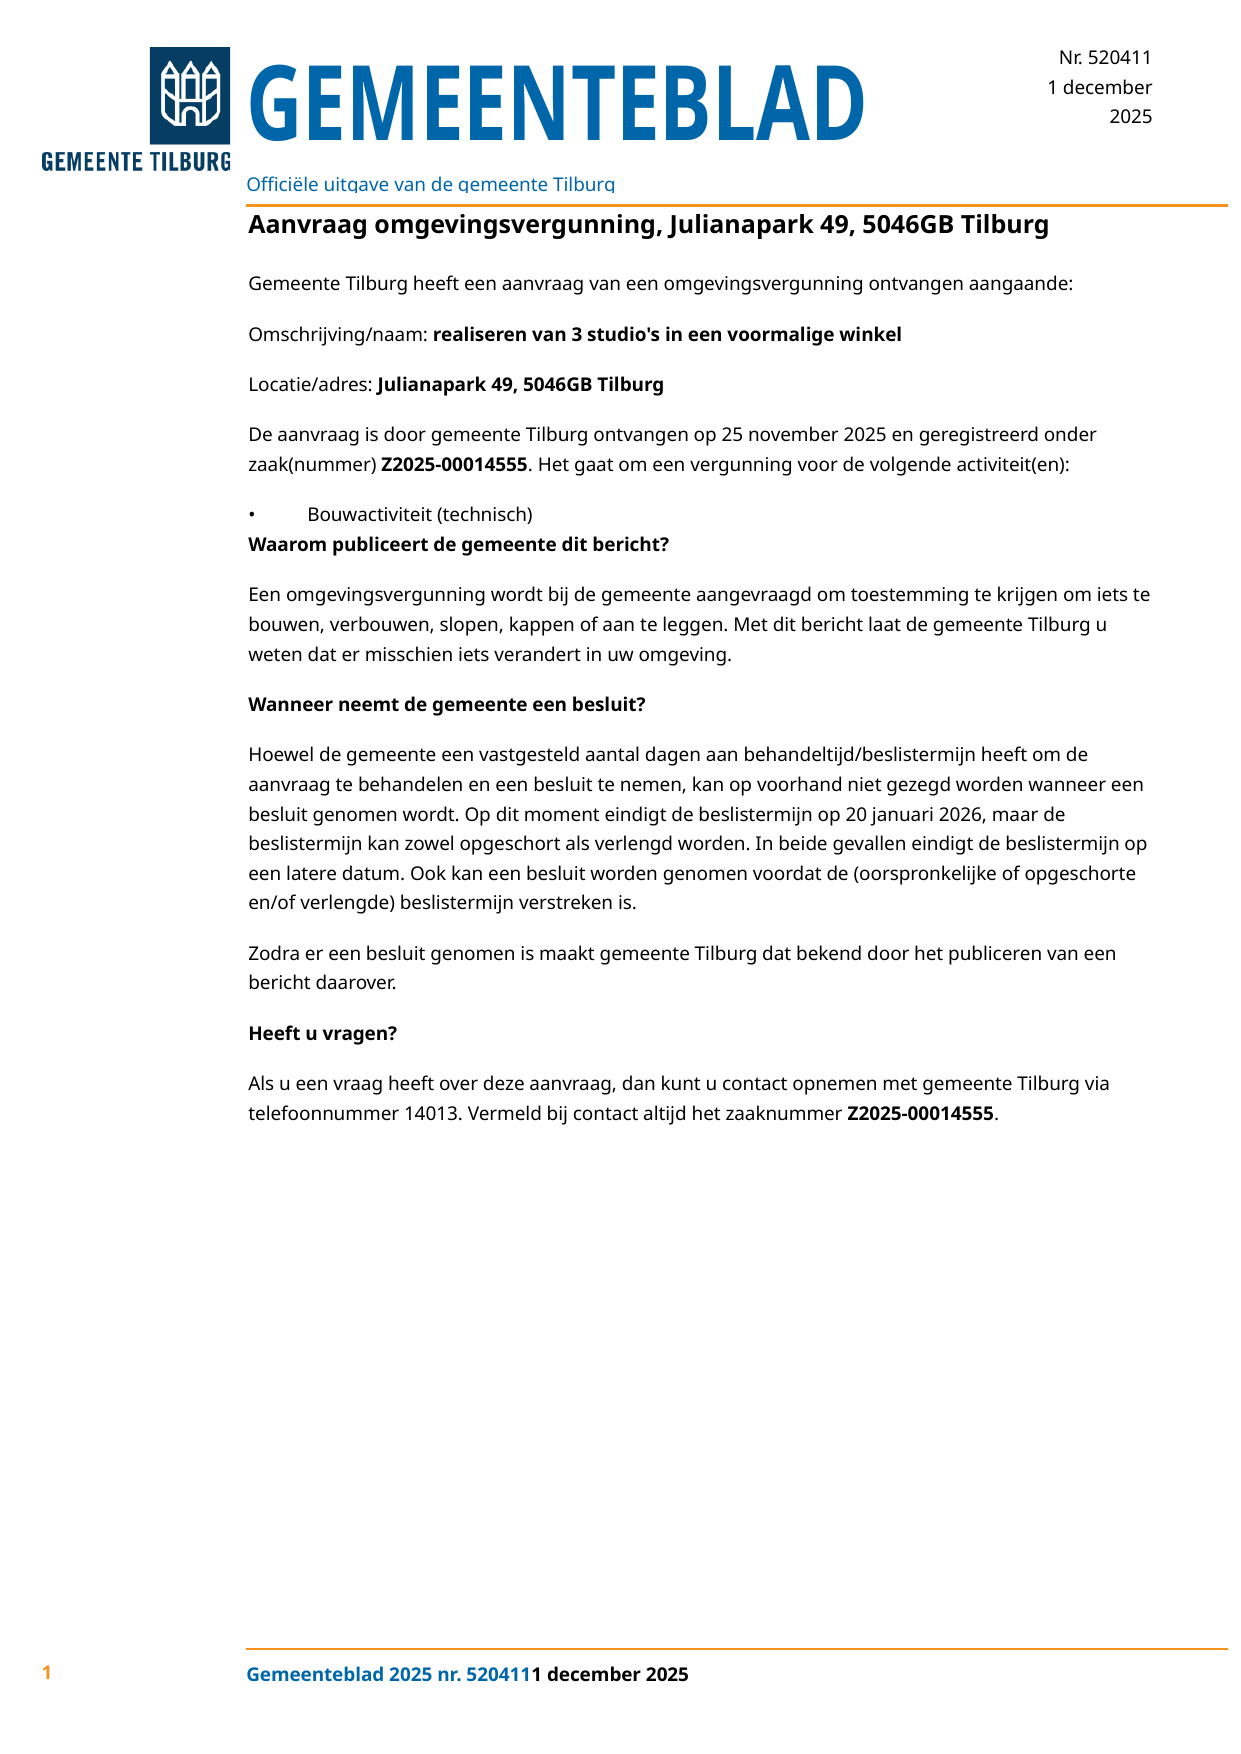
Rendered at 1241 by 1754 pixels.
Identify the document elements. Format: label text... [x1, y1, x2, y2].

text Hoewel de gemeente een vastgesteld aantal dagen aan behandeltijd/beslistermijn heeft om de aanvraag te behandelen en een besluit te nemen, kan op voorhand niet gezegd worden wanneer een besluit genomen wordt. Op dit moment eindigt de beslistermijn op 20 januari 2026, maar de beslistermijn kan zowel opgeschort als verlengd worden. In beide gevallen eindigt de beslistermijn op een latere datum. Ook kan een besluit worden genomen voordat de (oorspronkelijke of opgeschorte en/of verlengde) beslistermijn verstreken is. [248, 742, 1152, 915]
text Aanvraag omgevingsvergunning, Julianapark 49, 5046GB Tilburg [248, 207, 1152, 241]
text Locatie/adres: Julianapark 49, 5046GB Tilburg [248, 371, 1152, 397]
picture [41, 47, 231, 172]
text Gemeente Tilburg heeft een aanvraag van een omgevingsvergunning ontvangen aangaande: [248, 270, 1152, 296]
text Omschrijving/naam: realiseren van 3 studio's in een voormalige winkel [248, 321, 1152, 346]
text Waarom publiceert de gemeente dit bericht? [248, 531, 1152, 557]
text De aanvraag is door gemeente Tilburg ontvangen op 25 november 2025 en geregistreerd onder zaak(nummer) Z2025-00014555. Het gaat om een vergunning voor de volgende activiteit(en): [248, 422, 1152, 477]
text Zodra er een besluit genomen is maakt gemeente Tilburg dat bekend door het publiceren van een bericht daarover. [248, 940, 1152, 995]
text Wanneer neemt de gemeente een besluit? [248, 691, 1152, 717]
list Bouwactiviteit (technisch) [248, 502, 1152, 527]
text Een omgevingsvergunning wordt bij de gemeente aangevraagd om toestemming te krijgen om iets te bouwen, verbouwen, slopen, kappen of aan te leggen. Met dit bericht laat de gemeente Tilburg u weten dat er misschien iets verandert in uw omgeving. [248, 582, 1152, 666]
text Als u een vraag heeft over deze aanvraag, dan kunt u contact opnemen met gemeente Tilburg via telefoonnummer 14013. Vermeld bij contact altijd het zaaknummer Z2025-00014555. [248, 1070, 1152, 1126]
text Heeft u vragen? [248, 1020, 1152, 1046]
